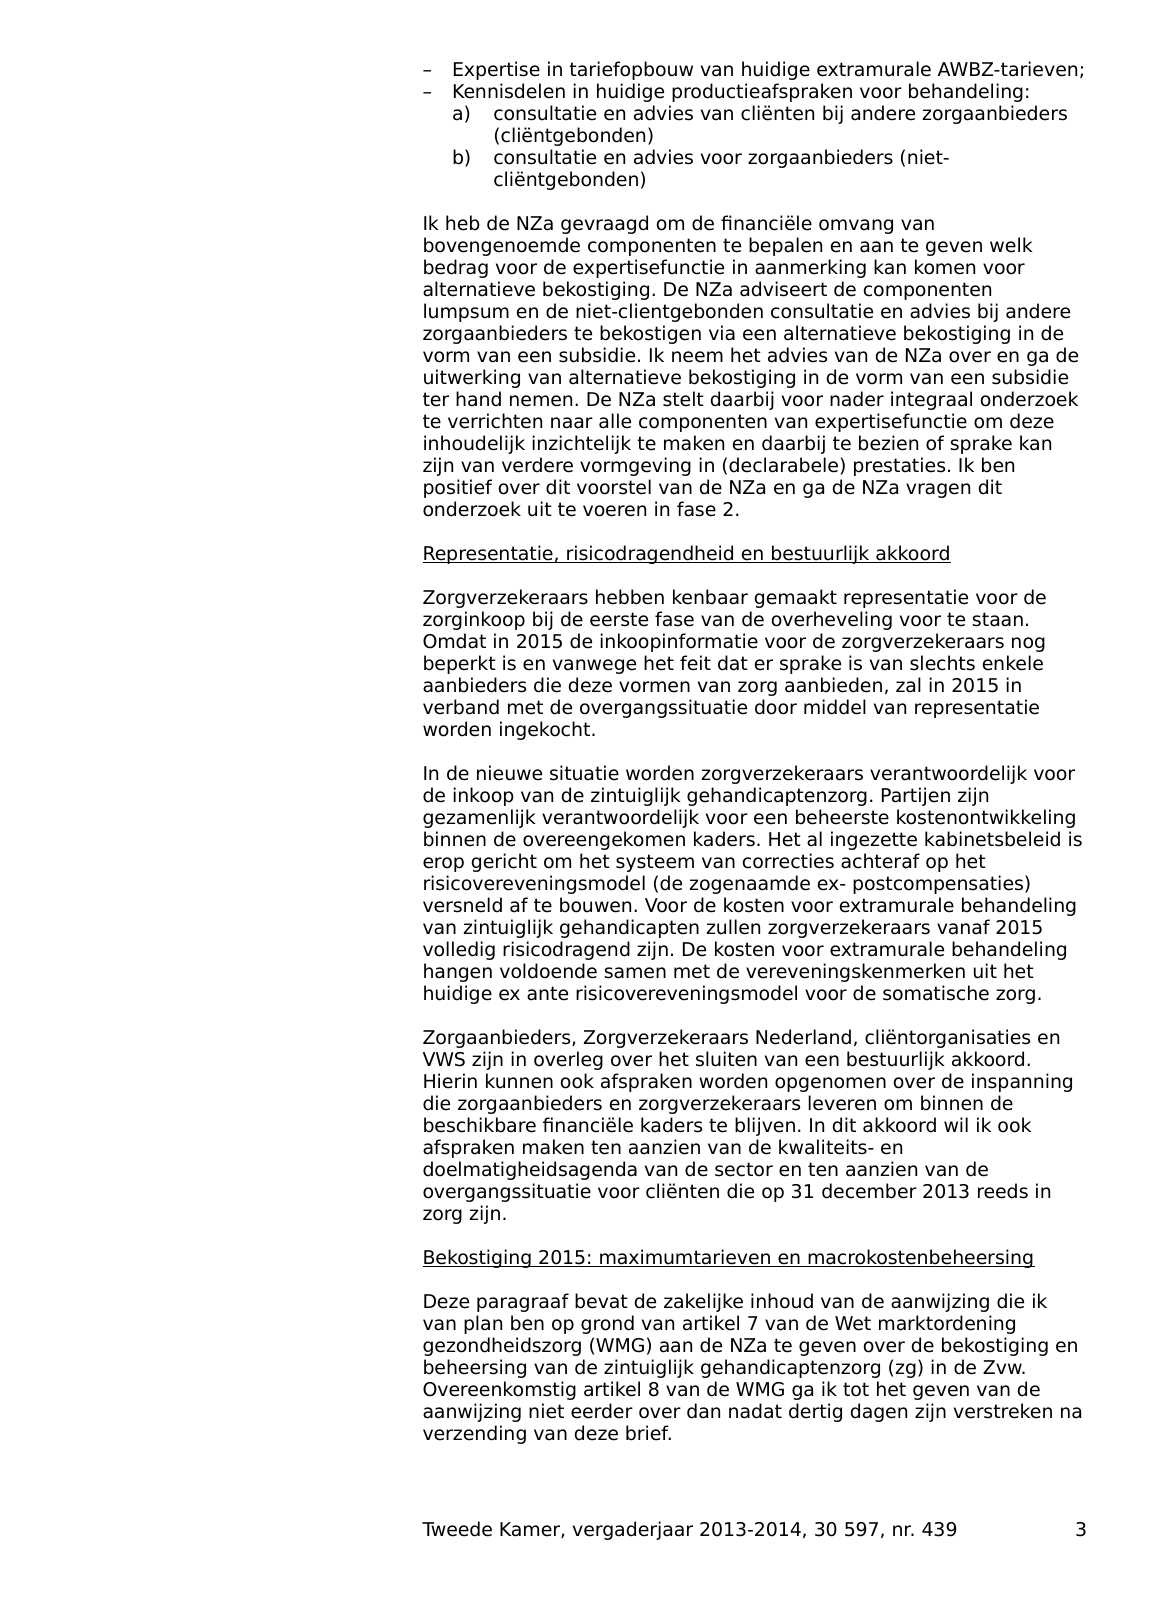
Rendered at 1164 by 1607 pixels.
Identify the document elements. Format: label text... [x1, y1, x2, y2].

subtitle Bekostiging 2015: maximumtarieven en macrokostenbeheersing [422, 1247, 1087, 1269]
text – Kennisdelen in huidige productieafspraken voor behandeling: [422, 81, 1087, 103]
text a) consultatie en advies van cliënten bij andere zorgaanbieders (cliëntgebonden) [452, 103, 1087, 147]
text b) consultatie en advies voor zorgaanbieders (niet-cliëntgebonden) [452, 147, 1087, 191]
text In de nieuwe situatie worden zorgverzekeraars verantwoordelijk voor de inkoop van de zintuiglijk gehandicaptenzorg. Partijen zijn gezamenlijk verantwoordelijk voor een beheerste kostenontwikkeling binnen de overeengekomen kaders. Het al ingezette kabinetsbeleid is erop gericht om het systeem van correcties achteraf op het risicovereveningsmodel (de zogenaamde ex- postcompensaties) versneld af te bouwen. Voor de kosten voor extramurale behandeling van zintuiglijk gehandicapten zullen zorgverzekeraars vanaf 2015 volledig risicodragend zijn. De kosten voor extramurale behandeling hangen voldoende samen met de vereveningskenmerken uit het huidige ex ante risicovereveningsmodel voor de somatische zorg. [422, 763, 1087, 1005]
text Zorgverzekeraars hebben kenbaar gemaakt representatie voor de zorginkoop bij de eerste fase van de overheveling voor te staan. Omdat in 2015 de inkoopinformatie voor de zorgverzekeraars nog beperkt is en vanwege het feit dat er sprake is van slechts enkele aanbieders die deze vormen van zorg aanbieden, zal in 2015 in verband met de overgangssituatie door middel van representatie worden ingekocht. [422, 587, 1087, 741]
text Deze paragraaf bevat de zakelijke inhoud van de aanwijzing die ik van plan ben op grond van artikel 7 van de Wet marktordening gezondheidszorg (WMG) aan de NZa te geven over de bekostiging en beheersing van de zintuiglijk gehandicaptenzorg (zg) in de Zvw. Overeenkomstig artikel 8 van de WMG ga ik tot het geven van de aanwijzing niet eerder over dan nadat dertig dagen zijn verstreken na verzending van deze brief. [422, 1291, 1087, 1445]
text Ik heb de NZa gevraagd om de financiële omvang van bovengenoemde componenten te bepalen en aan te geven welk bedrag voor de expertisefunctie in aanmerking kan komen voor alternatieve bekostiging. De NZa adviseert de componenten lumpsum en de niet-clientgebonden consultatie en advies bij andere zorgaanbieders te bekostigen via een alternatieve bekostiging in de vorm van een subsidie. Ik neem het advies van de NZa over en ga de uitwerking van alternatieve bekostiging in de vorm van een subsidie ter hand nemen. De NZa stelt daarbij voor nader integraal onderzoek te verrichten naar alle componenten van expertisefunctie om deze inhoudelijk inzichtelijk te maken en daarbij te bezien of sprake kan zijn van verdere vormgeving in (declarabele) prestaties. Ik ben positief over dit voorstel van de NZa en ga de NZa vragen dit onderzoek uit te voeren in fase 2. [422, 213, 1087, 521]
subtitle Representatie, risicodragendheid en bestuurlijk akkoord [422, 543, 1087, 565]
text Zorgaanbieders, Zorgverzekeraars Nederland, cliëntorganisaties en VWS zijn in overleg over het sluiten van een bestuurlijk akkoord. Hierin kunnen ook afspraken worden opgenomen over de inspanning die zorgaanbieders en zorgverzekeraars leveren om binnen de beschikbare financiële kaders te blijven. In dit akkoord wil ik ook afspraken maken ten aanzien van de kwaliteits- en doelmatigheidsagenda van de sector en ten aanzien van de overgangssituatie voor cliënten die op 31 december 2013 reeds in zorg zijn. [422, 1027, 1087, 1225]
text – Expertise in tariefopbouw van huidige extramurale AWBZ-tarieven; [422, 59, 1087, 81]
